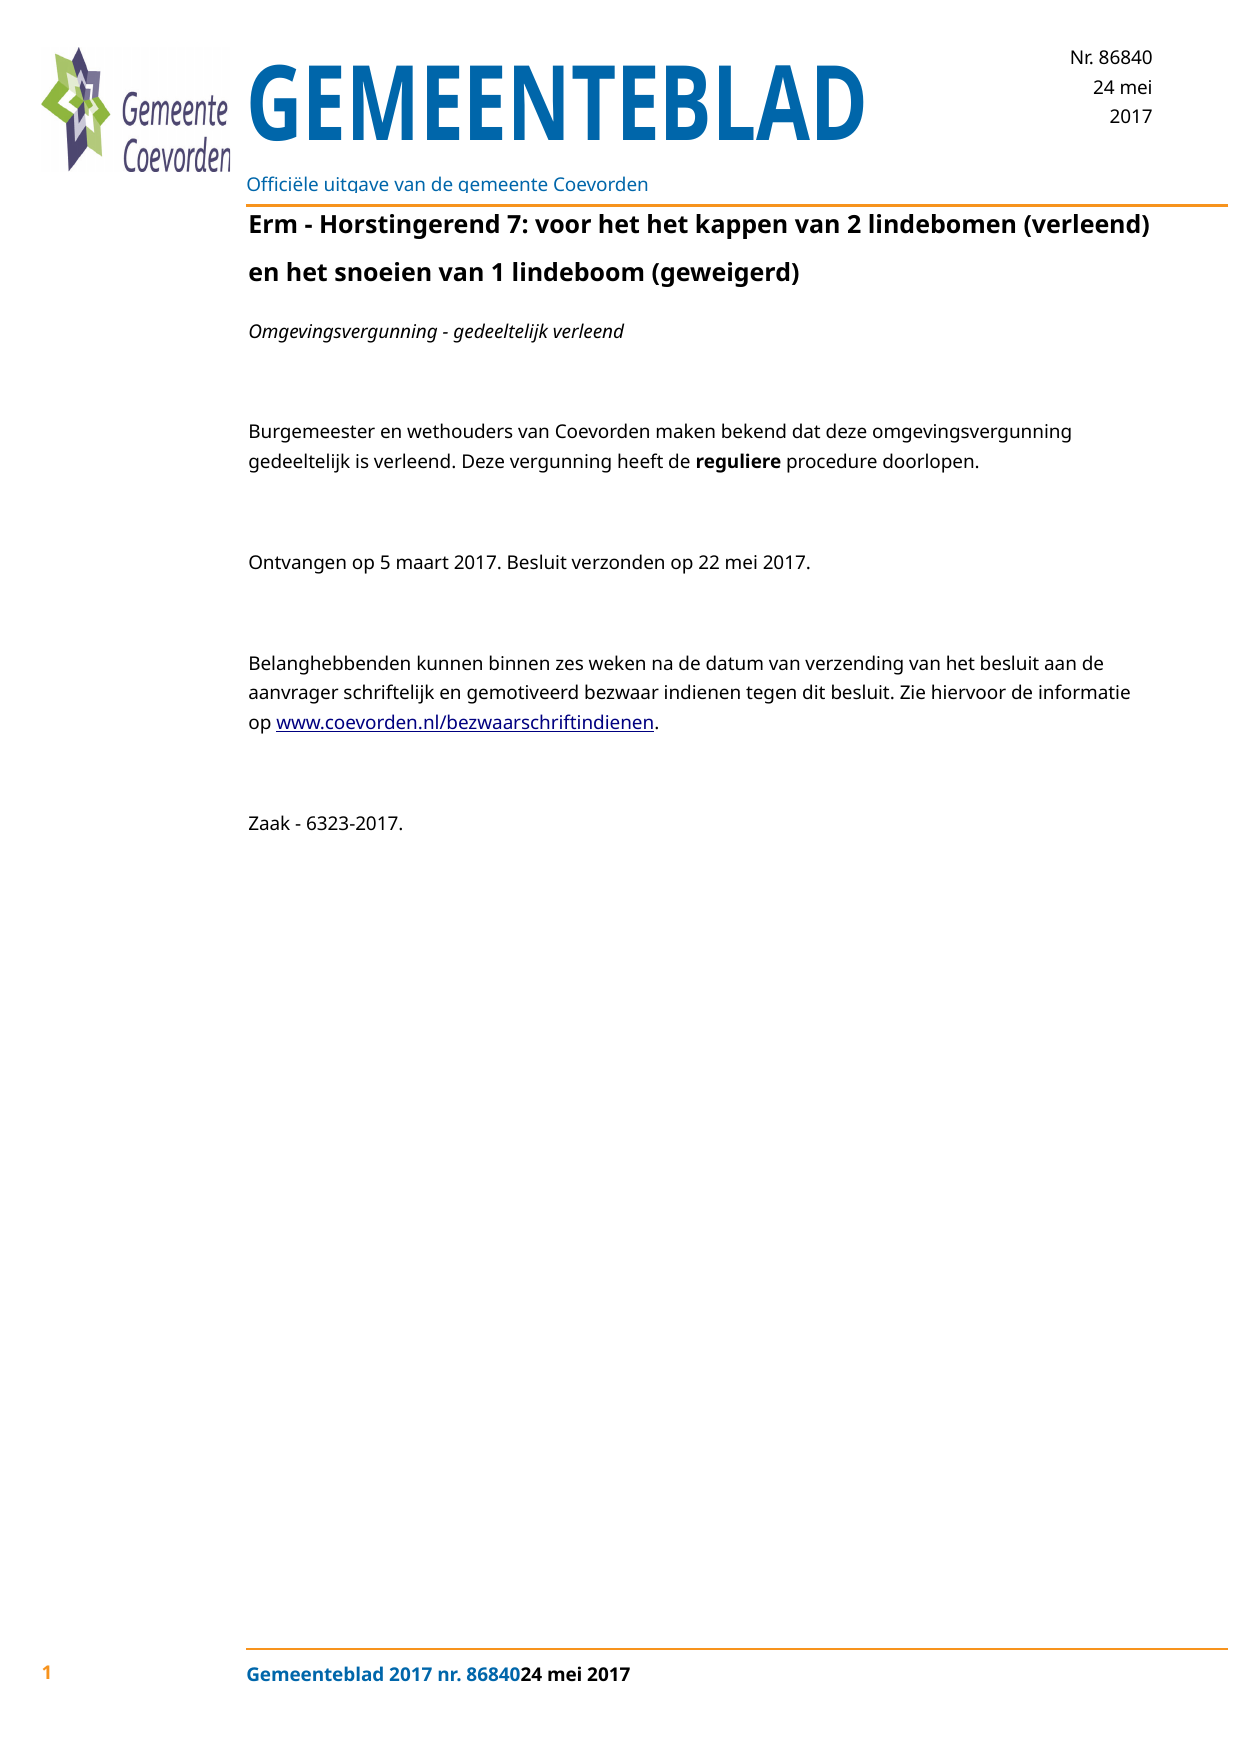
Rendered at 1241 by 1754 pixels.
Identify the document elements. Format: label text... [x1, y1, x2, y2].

picture [41, 47, 231, 172]
text Burgemeester en wethouders van Coevorden maken bekend dat deze omgevingsvergunning gedeeltelijk is verleend. Deze vergunning heeft de reguliere procedure doorlopen. [248, 419, 1152, 474]
text Omgevingsvergunning - gedeeltelijk verleend [248, 318, 1152, 344]
text Zaak - 6323-2017. [248, 810, 1152, 836]
text Erm - Horstingerend 7: voor het het kappen van 2 lindebomen (verleend) en het snoeien van 1 lindeboom (geweigerd) [248, 207, 1152, 288]
text Ontvangen op 5 maart 2017. Besluit verzonden op 22 mei 2017. [248, 549, 1152, 575]
text Belanghebbenden kunnen binnen zes weken na de datum van verzending van het besluit aan de aanvrager schriftelijk en gemotiveerd bezwaar indienen tegen dit besluit. Zie hiervoor de informatie op www.coevorden.nl/bezwaarschriftindienen. [248, 650, 1152, 735]
